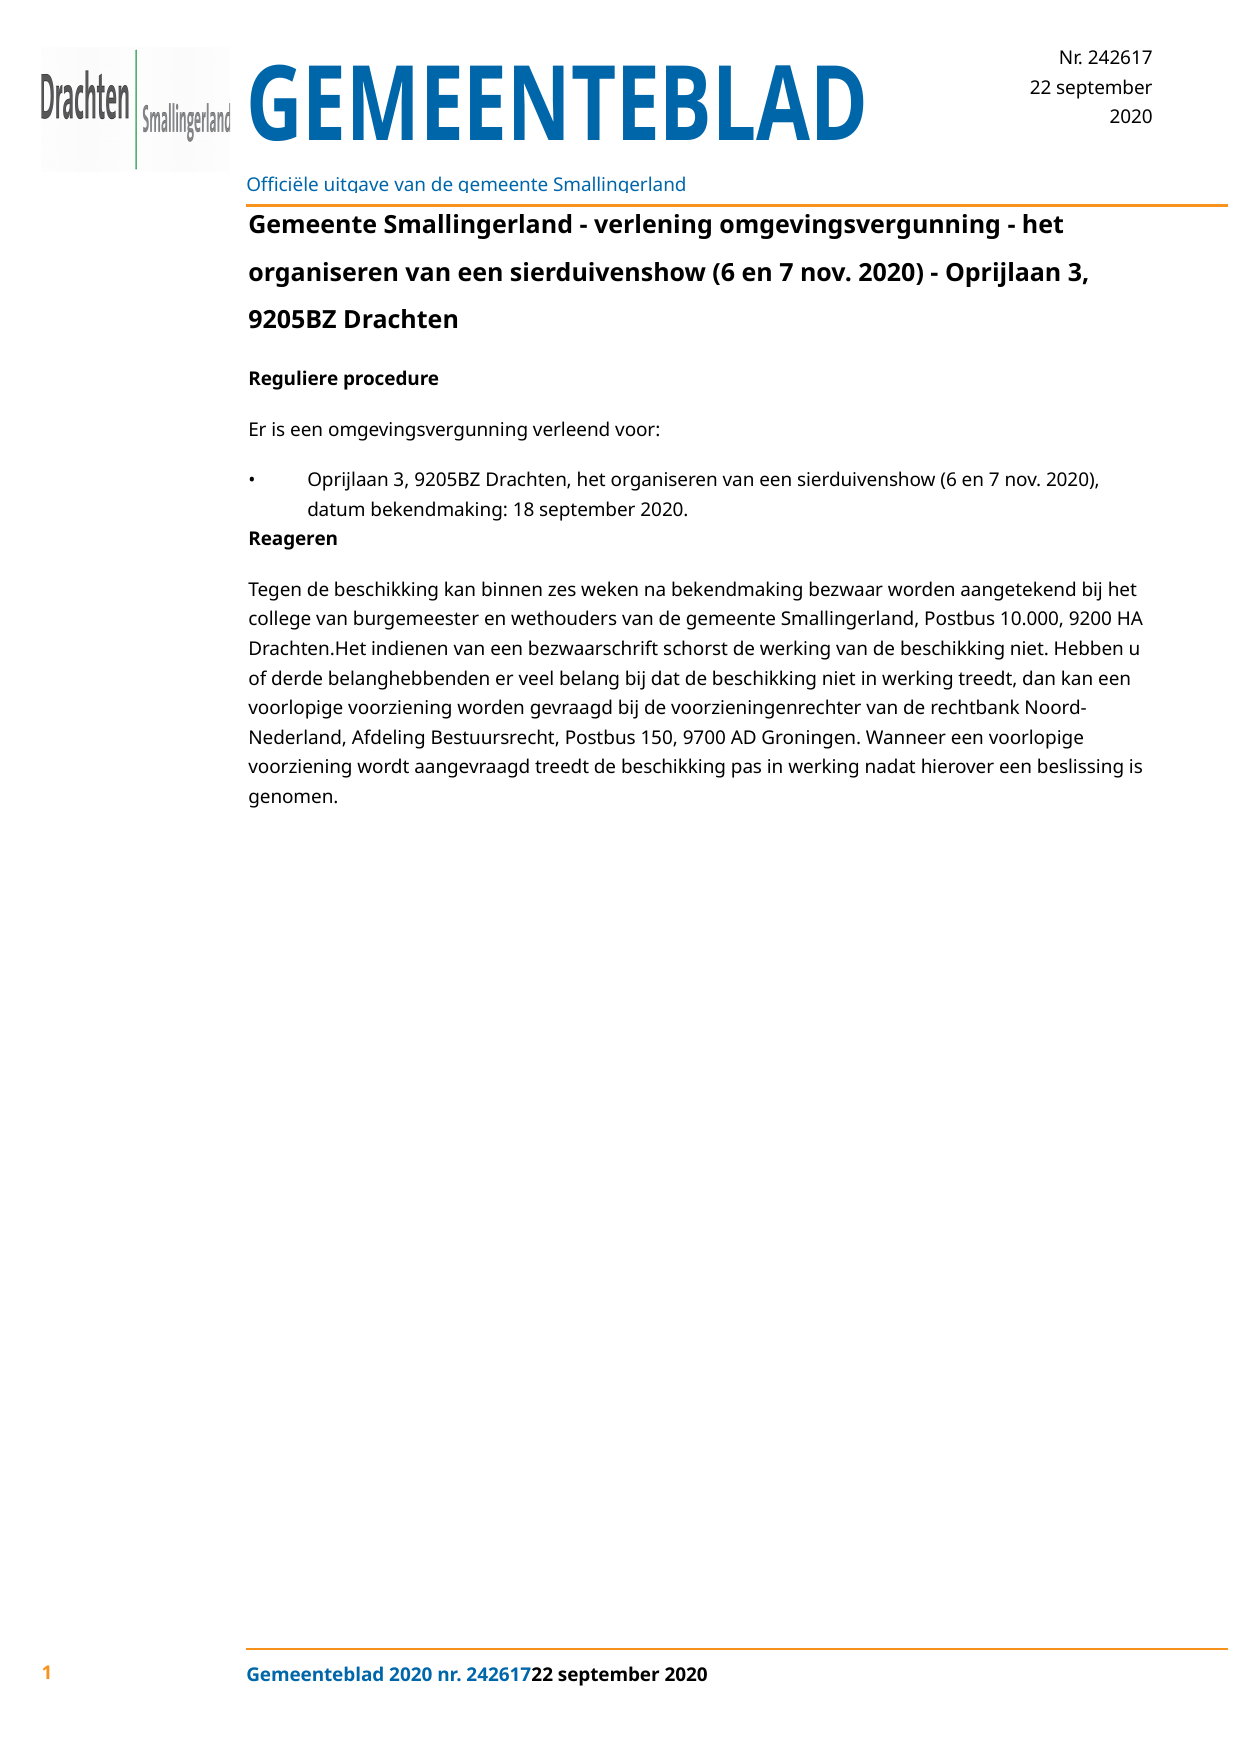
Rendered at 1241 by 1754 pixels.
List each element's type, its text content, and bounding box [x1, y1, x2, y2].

text Er is een omgevingsvergunning verleend voor: [248, 416, 1152, 442]
text Reguliere procedure [248, 366, 1152, 391]
picture [41, 47, 231, 172]
text Reageren [248, 526, 1152, 551]
list Oprijlaan 3, 9205BZ Drachten, het organiseren van een sierduivenshow (6 en 7 nov. 2020), datum bekendmaking: 18 september 2020. [248, 466, 1152, 522]
text Tegen de beschikking kan binnen zes weken na bekendmaking bezwaar worden aangetekend bij het college van burgemeester en wethouders van de gemeente Smallingerland, Postbus 10.000, 9200 HA Drachten.Het indienen van een bezwaarschrift schorst de werking van de beschikking niet. Hebben u of derde belanghebbenden er veel belang bij dat de beschikking niet in werking treedt, dan kan een voorlopige voorziening worden gevraagd bij de voorzieningenrechter van de rechtbank Noord-Nederland, Afdeling Bestuursrecht, Postbus 150, 9700 AD Groningen. Wanneer een voorlopige voorziening wordt aangevraagd treedt de beschikking pas in werking nadat hierover een beslissing is genomen. [248, 576, 1152, 809]
text Gemeente Smallingerland - verlening omgevingsvergunning - het organiseren van een sierduivenshow (6 en 7 nov. 2020) - Oprijlaan 3, 9205BZ Drachten [248, 207, 1152, 336]
